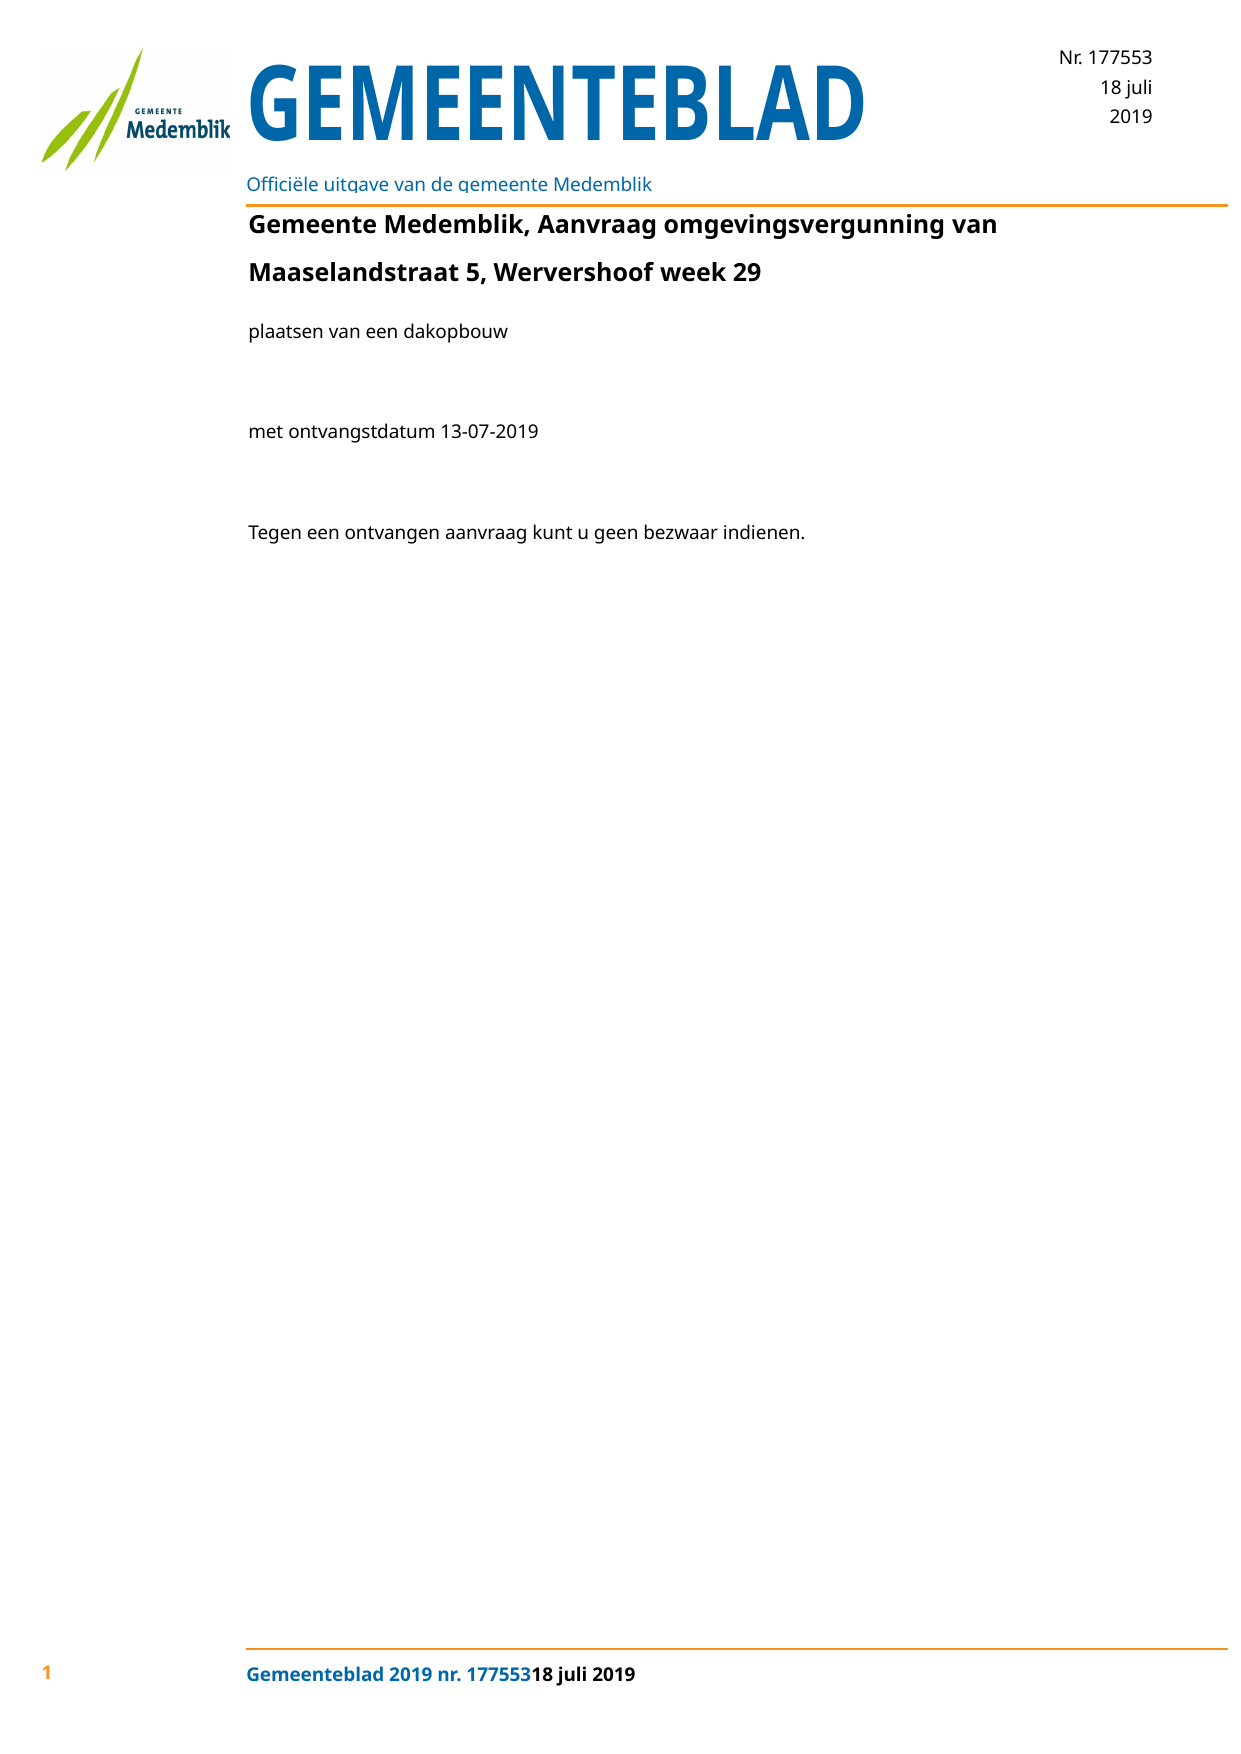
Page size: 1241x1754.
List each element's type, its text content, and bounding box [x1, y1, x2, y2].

text met ontvangstdatum 13-07-2019 [248, 419, 1152, 444]
text plaatsen van een dakopbouw [248, 318, 1152, 344]
text Gemeente Medemblik, Aanvraag omgevingsvergunning van Maaselandstraat 5, Wervershoof week 29 [248, 207, 1152, 288]
picture [41, 47, 231, 172]
text Tegen een ontvangen aanvraag kunt u geen bezwaar indienen. [248, 519, 1152, 545]
